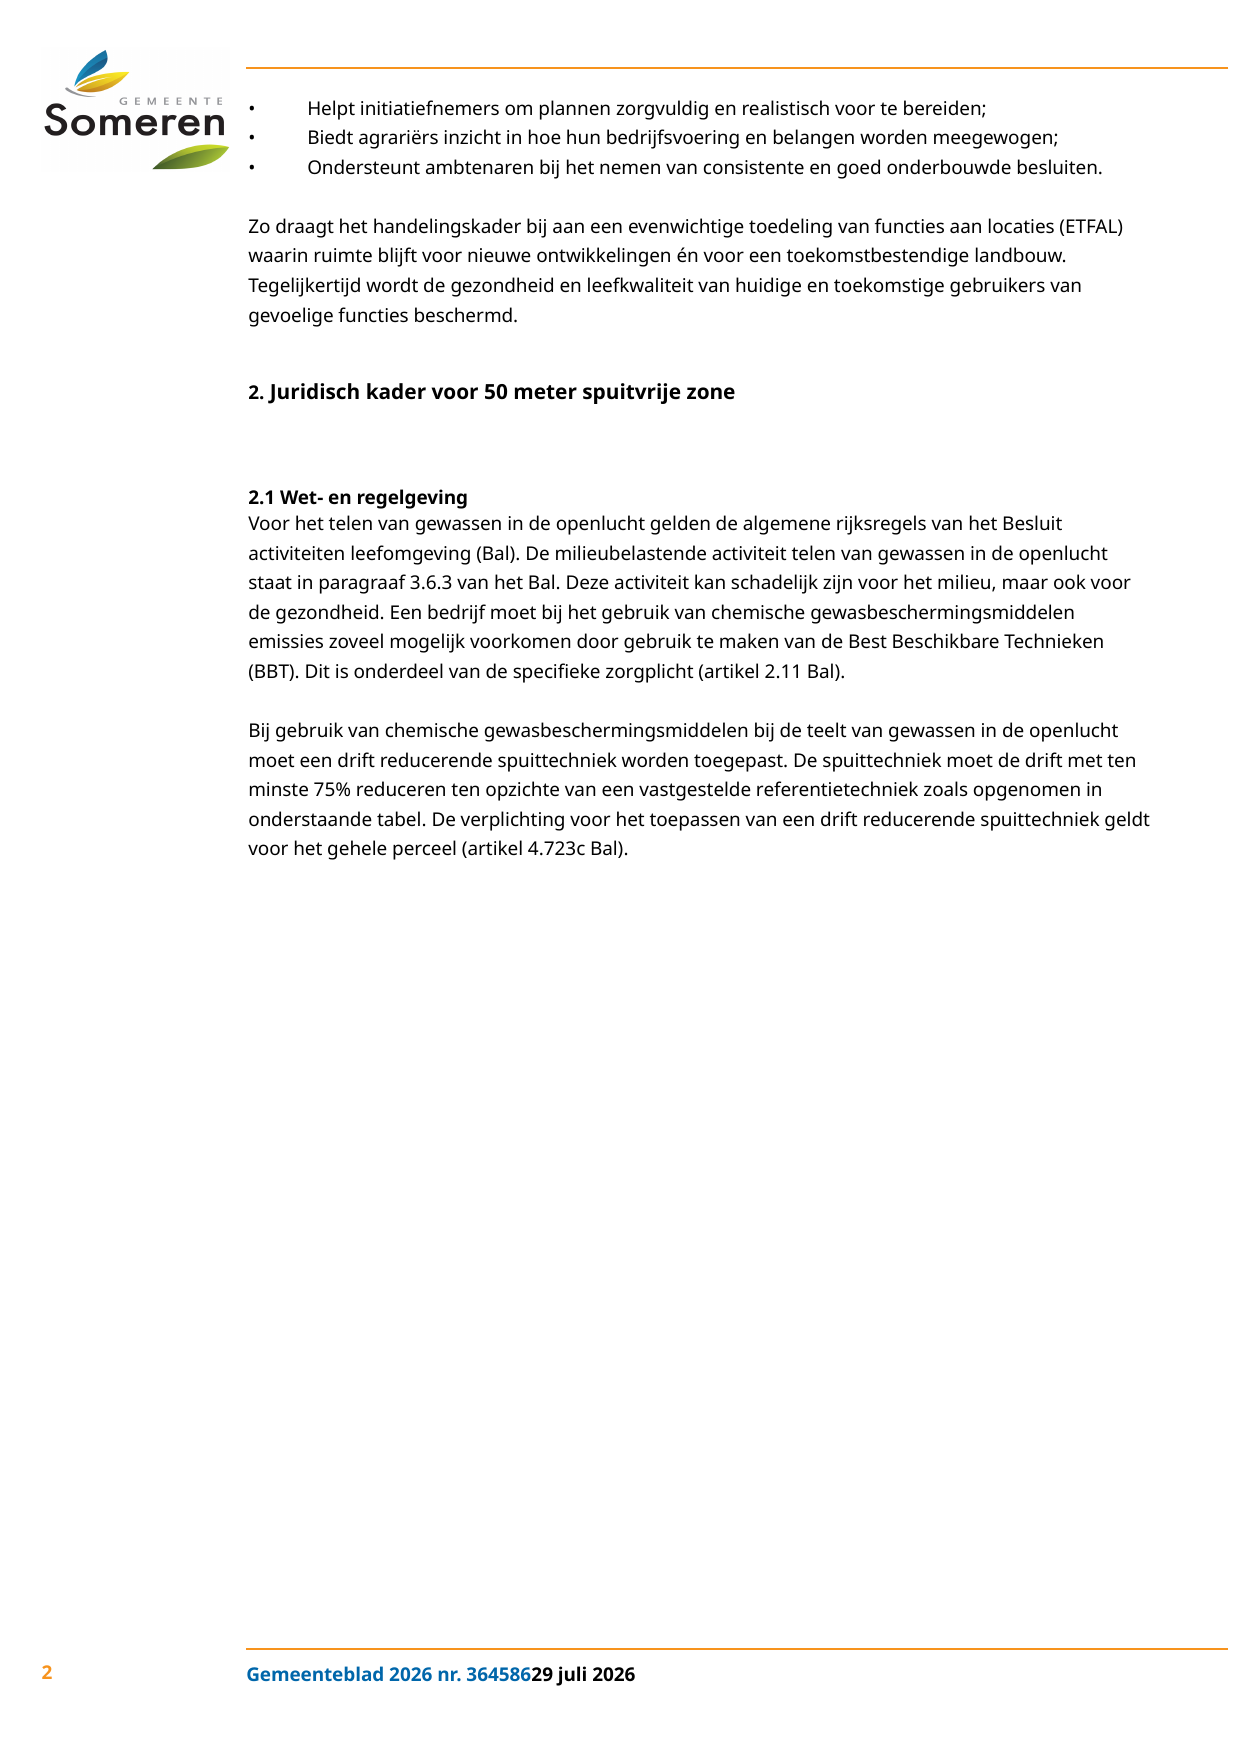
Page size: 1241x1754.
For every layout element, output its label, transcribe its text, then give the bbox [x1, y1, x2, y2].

text Voor het telen van gewassen in de openlucht gelden de algemene rijksregels van het Besluit activiteiten leefomgeving (Bal). De milieubelastende activiteit telen van gewassen in de openlucht staat in paragraaf 3.6.3 van het Bal. Deze activiteit kan schadelijk zijn voor het milieu, maar ook voor de gezondheid. Een bedrijf moet bij het gebruik van chemische gewasbeschermingsmiddelen emissies zoveel mogelijk voorkomen door gebruik te maken van de Best Beschikbare Technieken (BBT). Dit is onderdeel van de specifieke zorgplicht (artikel 2.11 Bal). [248, 510, 1152, 684]
text Bij gebruik van chemische gewasbeschermingsmiddelen bij de teelt van gewassen in de openlucht moet een drift reducerende spuittechniek worden toegepast. De spuittechniek moet de drift met ten minste 75% reduceren ten opzichte van een vastgestelde referentietechniek zoals opgenomen in onderstaande tabel. De verplichting voor het toepassen van een drift reducerende spuittechniek geldt voor het gehele perceel (artikel 4.723c Bal). [248, 717, 1152, 861]
text Zo draagt het handelingskader bij aan een evenwichtige toedeling van functies aan locaties (ETFAL) waarin ruimte blijft voor nieuwe ontwikkelingen én voor een toekomstbestendige landbouw. Tegelijkertijd wordt de gezondheid en leefkwaliteit van huidige en toekomstige gebruikers van gevoelige functies beschermd. [248, 213, 1152, 328]
list Ondersteunt ambtenaren bij het nemen van consistente en goed onderbouwde besluiten. [248, 154, 1152, 180]
list Helpt initiatiefnemers om plannen zorgvuldig en realistisch voor te bereiden; [248, 95, 1152, 121]
text 2.1 Wet- en regelgeving [248, 484, 1152, 510]
picture [41, 47, 231, 172]
text 2. Juridisch kader voor 50 meter spuitvrije zone [248, 377, 1152, 406]
list Biedt agrariërs inzicht in hoe hun bedrijfsvoering en belangen worden meegewogen; [248, 124, 1152, 150]
